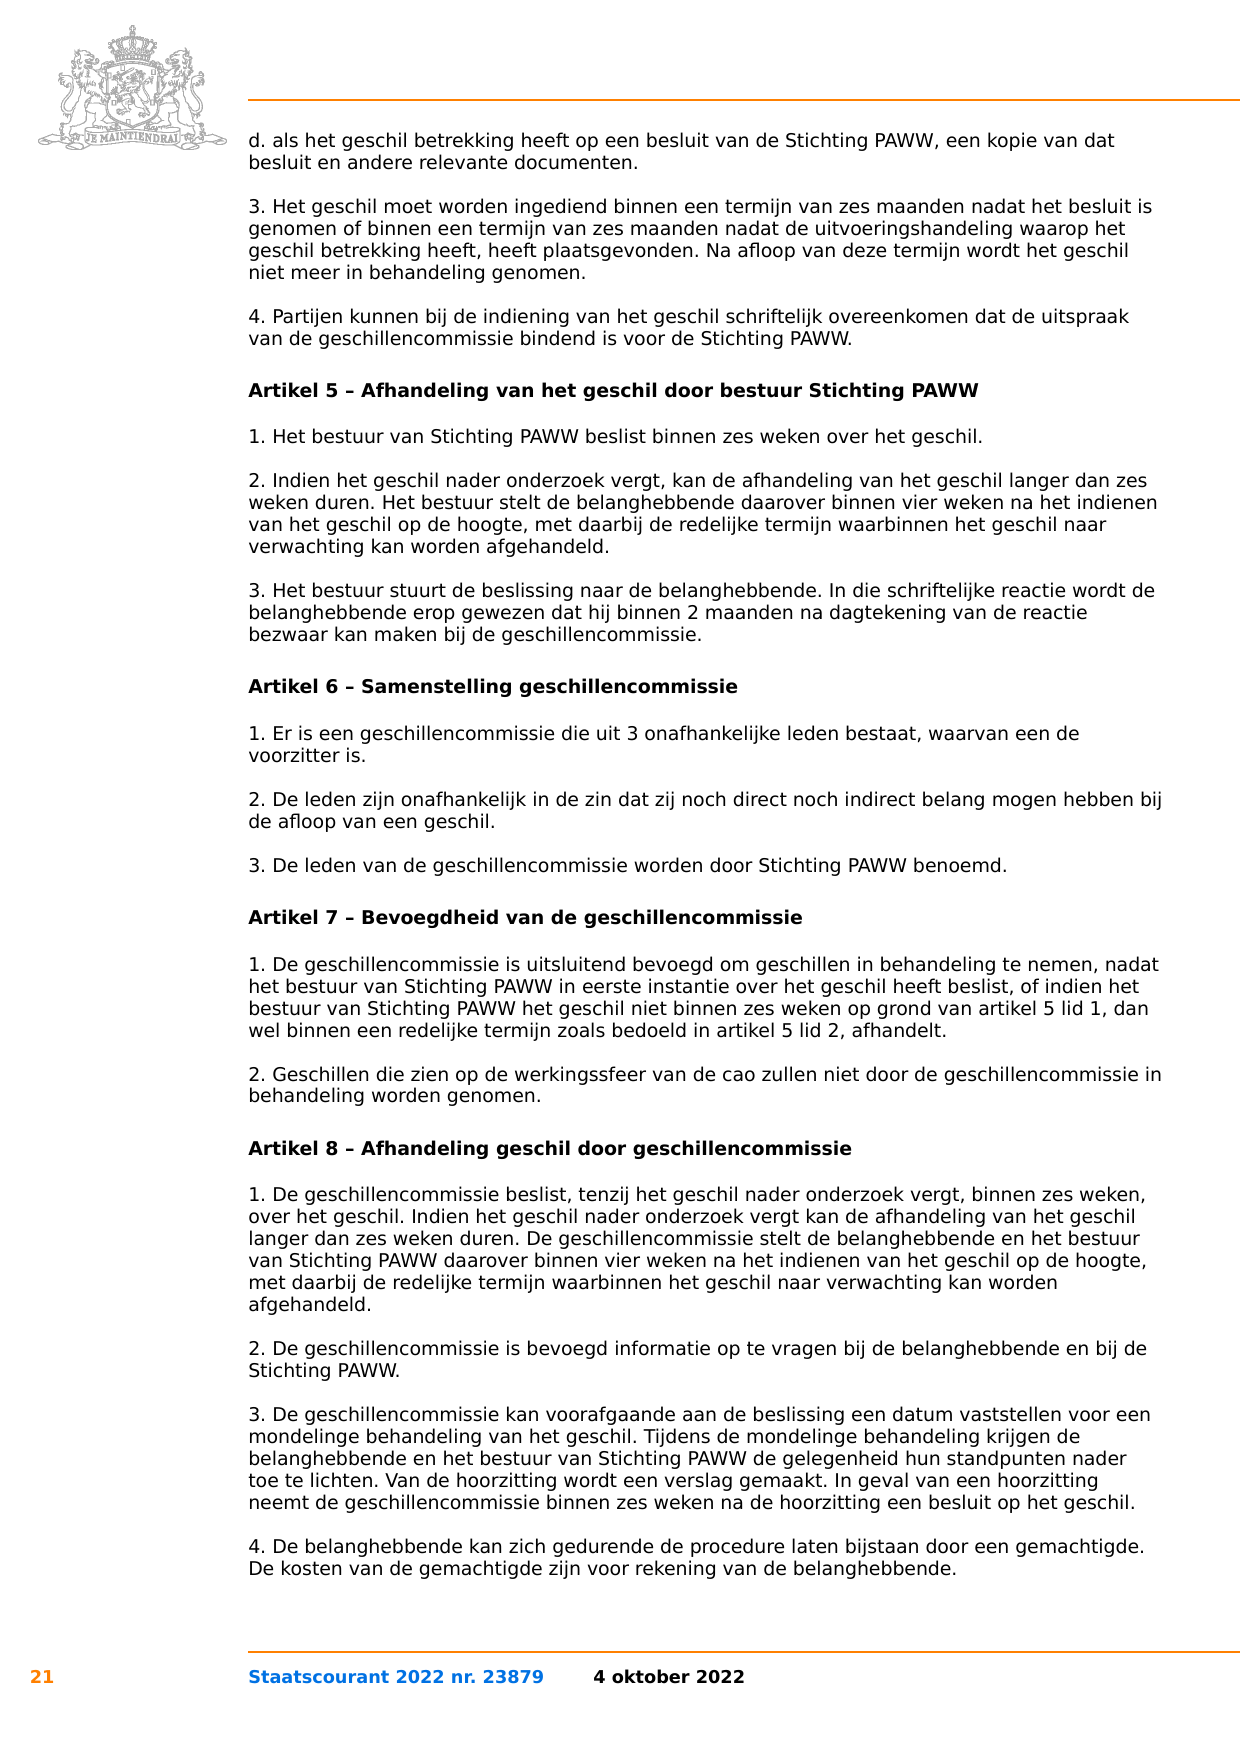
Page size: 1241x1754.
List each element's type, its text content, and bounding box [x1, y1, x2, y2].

text 1. Het bestuur van Stichting PAWW beslist binnen zes weken over het geschil. [248, 426, 1163, 448]
text 1. De geschillencommissie is uitsluitend bevoegd om geschillen in behandeling te nemen, nadat het bestuur van Stichting PAWW in eerste instantie over het geschil heeft beslist, of indien het bestuur van Stichting PAWW het geschil niet binnen zes weken op grond van artikel 5 lid 1, dan wel binnen een redelijke termijn zoals bedoeld in artikel 5 lid 2, afhandelt. [248, 954, 1163, 1042]
text 1. Er is een geschillencommissie die uit 3 onafhankelijke leden bestaat, waarvan een de voorzitter is. [248, 723, 1163, 767]
subtitle Artikel 6 – Samenstelling geschillencommissie [248, 676, 1163, 698]
picture [38, 25, 227, 150]
subtitle Artikel 7 – Bevoegdheid van de geschillencommissie [248, 907, 1163, 929]
text 1. De geschillencommissie beslist, tenzij het geschil nader onderzoek vergt, binnen zes weken, over het geschil. Indien het geschil nader onderzoek vergt kan de afhandeling van het geschil langer dan zes weken duren. De geschillencommissie stelt de belanghebbende en het bestuur van Stichting PAWW daarover binnen vier weken na het indienen van het geschil op de hoogte, met daarbij de redelijke termijn waarbinnen het geschil naar verwachting kan worden afgehandeld. [248, 1184, 1163, 1316]
text 2. Geschillen die zien op de werkingssfeer van de cao zullen niet door de geschillencommissie in behandeling worden genomen. [248, 1063, 1163, 1107]
text 2. De leden zijn onafhankelijk in de zin dat zij noch direct noch indirect belang mogen hebben bij de afloop van een geschil. [248, 789, 1163, 833]
text 3. De leden van de geschillencommissie worden door Stichting PAWW benoemd. [248, 855, 1163, 877]
text 4. De belanghebbende kan zich gedurende de procedure laten bijstaan door een gemachtigde. De kosten van de gemachtigde zijn voor rekening van de belanghebbende. [248, 1536, 1163, 1580]
subtitle Artikel 5 – Afhandeling van het geschil door bestuur Stichting PAWW [248, 379, 1163, 401]
subtitle Artikel 8 – Afhandeling geschil door geschillencommissie [248, 1137, 1163, 1159]
text d. als het geschil betrekking heeft op een besluit van de Stichting PAWW, een kopie van dat besluit en andere relevante documenten. [248, 130, 1163, 174]
text 3. Het geschil moet worden ingediend binnen een termijn van zes maanden nadat het besluit is genomen of binnen een termijn van zes maanden nadat de uitvoeringshandeling waarop het geschil betrekking heeft, heeft plaatsgevonden. Na afloop van deze termijn wordt het geschil niet meer in behandeling genomen. [248, 196, 1163, 284]
text 3. De geschillencommissie kan voorafgaande aan de beslissing een datum vaststellen voor een mondelinge behandeling van het geschil. Tijdens de mondelinge behandeling krijgen de belanghebbende en het bestuur van Stichting PAWW de gelegenheid hun standpunten nader toe te lichten. Van de hoorzitting wordt een verslag gemaakt. In geval van een hoorzitting neemt de geschillencommissie binnen zes weken na de hoorzitting een besluit op het geschil. [248, 1404, 1163, 1514]
text 2. Indien het geschil nader onderzoek vergt, kan de afhandeling van het geschil langer dan zes weken duren. Het bestuur stelt de belanghebbende daarover binnen vier weken na het indienen van het geschil op de hoogte, met daarbij de redelijke termijn waarbinnen het geschil naar verwachting kan worden afgehandeld. [248, 470, 1163, 558]
text 2. De geschillencommissie is bevoegd informatie op te vragen bij de belanghebbende en bij de Stichting PAWW. [248, 1338, 1163, 1382]
text 3. Het bestuur stuurt de beslissing naar de belanghebbende. In die schriftelijke reactie wordt de belanghebbende erop gewezen dat hij binnen 2 maanden na dagtekening van de reactie bezwaar kan maken bij de geschillencommissie. [248, 580, 1163, 646]
text 4. Partijen kunnen bij de indiening van het geschil schriftelijk overeenkomen dat de uitspraak van de geschillencommissie bindend is voor de Stichting PAWW. [248, 306, 1163, 349]
